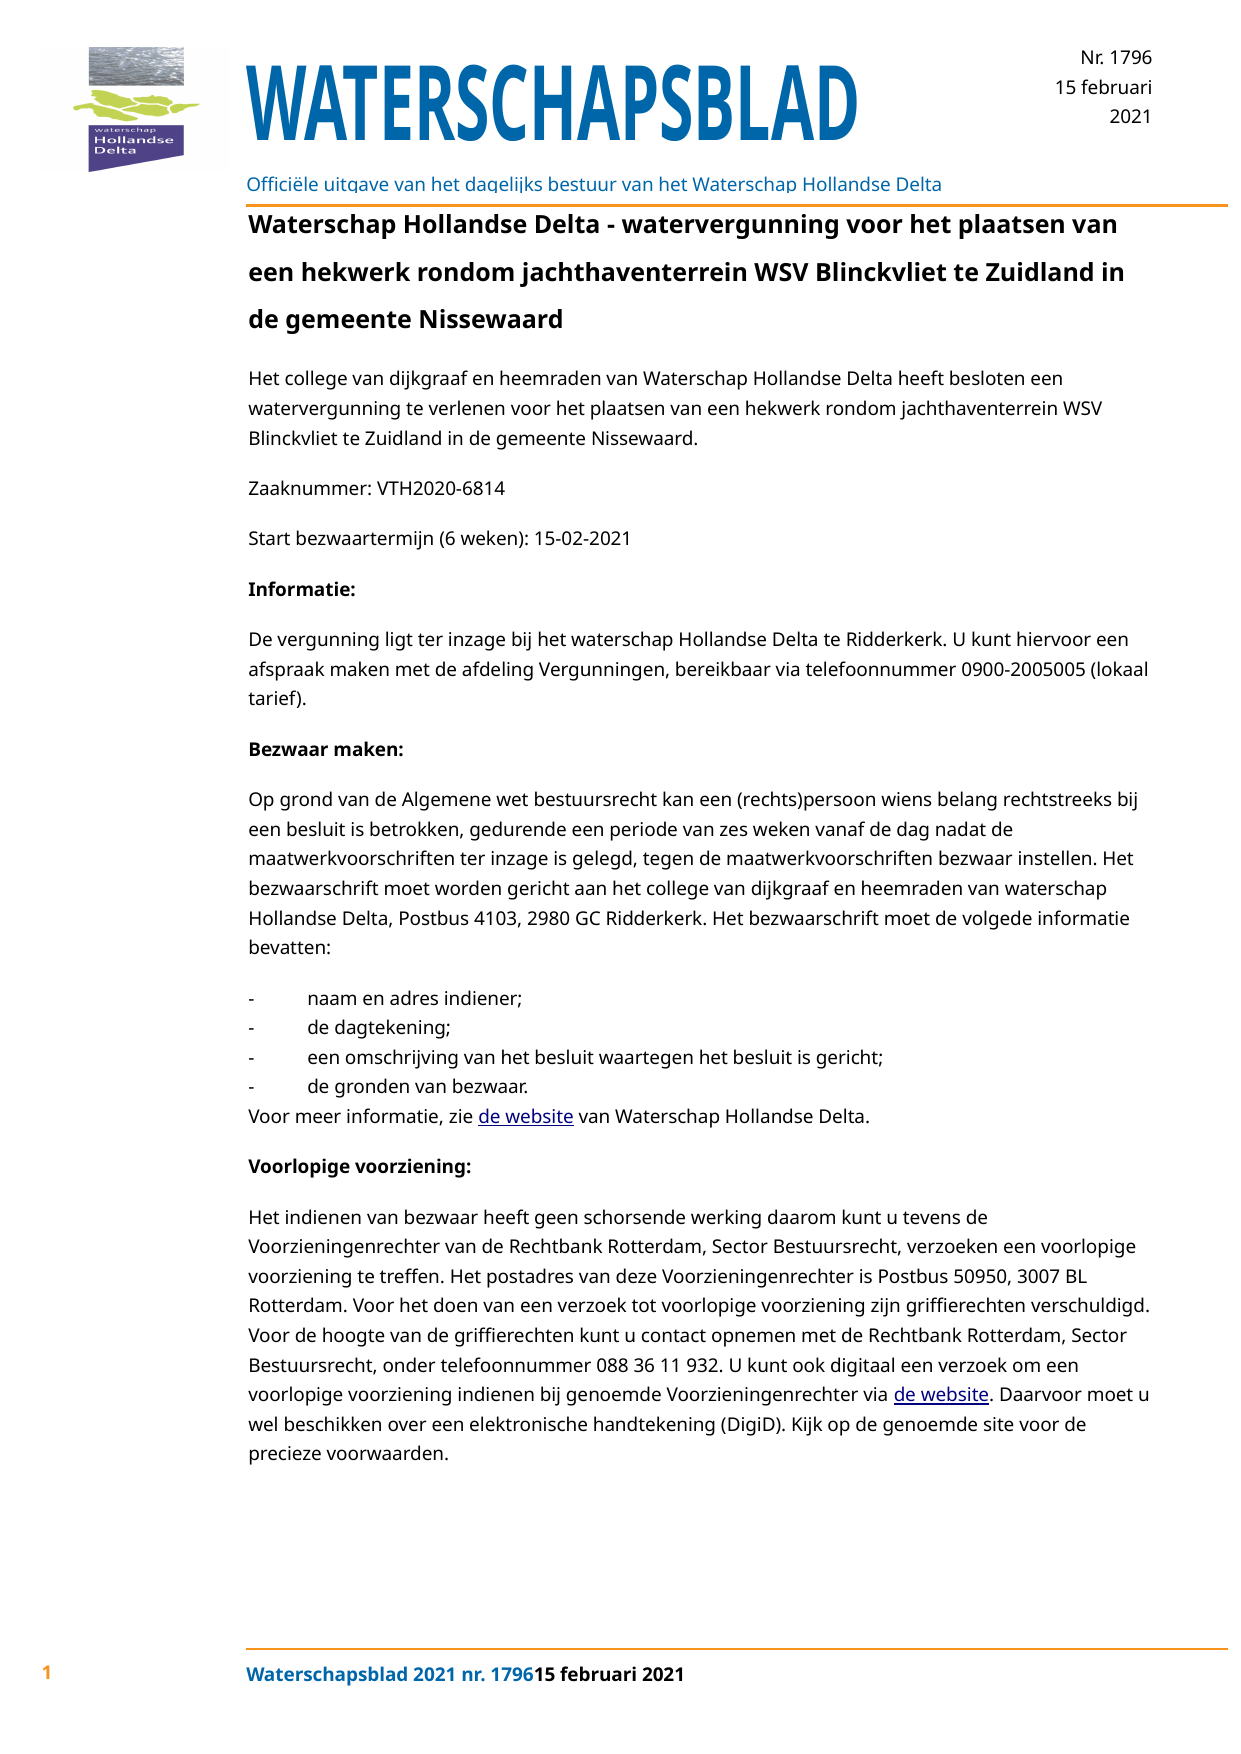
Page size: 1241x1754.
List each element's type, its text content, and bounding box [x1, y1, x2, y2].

text Zaaknummer: VTH2020-6814 [248, 475, 1152, 501]
picture [41, 47, 231, 172]
text Waterschap Hollandse Delta - watervergunning voor het plaatsen van een hekwerk rondom jachthaventerrein WSV Blinckvliet te Zuidland in de gemeente Nissewaard [248, 207, 1152, 336]
text Het indienen van bezwaar heeft geen schorsende werking daarom kunt u tevens de Voorzieningenrechter van de Rechtbank Rotterdam, Sector Bestuursrecht, verzoeken een voorlopige voorziening te treffen. Het postadres van deze Voorzieningenrechter is Postbus 50950, 3007 BL Rotterdam. Voor het doen van een verzoek tot voorlopige voorziening zijn griffierechten verschuldigd. Voor de hoogte van de griffierechten kunt u contact opnemen met de Rechtbank Rotterdam, Sector Bestuursrecht, onder telefoonnummer 088 36 11 932. U kunt ook digitaal een verzoek om een voorlopige voorziening indienen bij genoemde Voorzieningenrechter via de website. Daarvoor moet u wel beschikken over een elektronische handtekening (DigiD). Kijk op de genoemde site voor de precieze voorwaarden. [248, 1204, 1152, 1466]
list een omschrijving van het besluit waartegen het besluit is gericht; [248, 1044, 1152, 1069]
list naam en adres indiener; [248, 985, 1152, 1010]
text Bezwaar maken: [248, 736, 1152, 762]
text Informatie: [248, 576, 1152, 602]
list de dagtekening; [248, 1014, 1152, 1040]
text De vergunning ligt ter inzage bij het waterschap Hollandse Delta te Ridderkerk. U kunt hiervoor een afspraak maken met de afdeling Vergunningen, bereikbaar via telefoonnummer 0900-2005005 (lokaal tarief). [248, 626, 1152, 711]
text Voor meer informatie, zie de website van Waterschap Hollandse Delta. [248, 1103, 1152, 1129]
text Op grond van de Algemene wet bestuursrecht kan een (rechts)persoon wiens belang rechtstreeks bij een besluit is betrokken, gedurende een periode van zes weken vanaf de dag nadat de maatwerkvoorschriften ter inzage is gelegd, tegen de maatwerkvoorschriften bezwaar instellen. Het bezwaarschrift moet worden gericht aan het college van dijkgraaf en heemraden van waterschap Hollandse Delta, Postbus 4103, 2980 GC Ridderkerk. Het bezwaarschrift moet de volgede informatie bevatten: [248, 786, 1152, 960]
text Het college van dijkgraaf en heemraden van Waterschap Hollandse Delta heeft besloten een watervergunning te verlenen voor het plaatsen van een hekwerk rondom jachthaventerrein WSV Blinckvliet te Zuidland in de gemeente Nissewaard. [248, 366, 1152, 450]
text Start bezwaartermijn (6 weken): 15-02-2021 [248, 526, 1152, 551]
list de gronden van bezwaar. [248, 1073, 1152, 1099]
text Voorlopige voorziening: [248, 1153, 1152, 1179]
